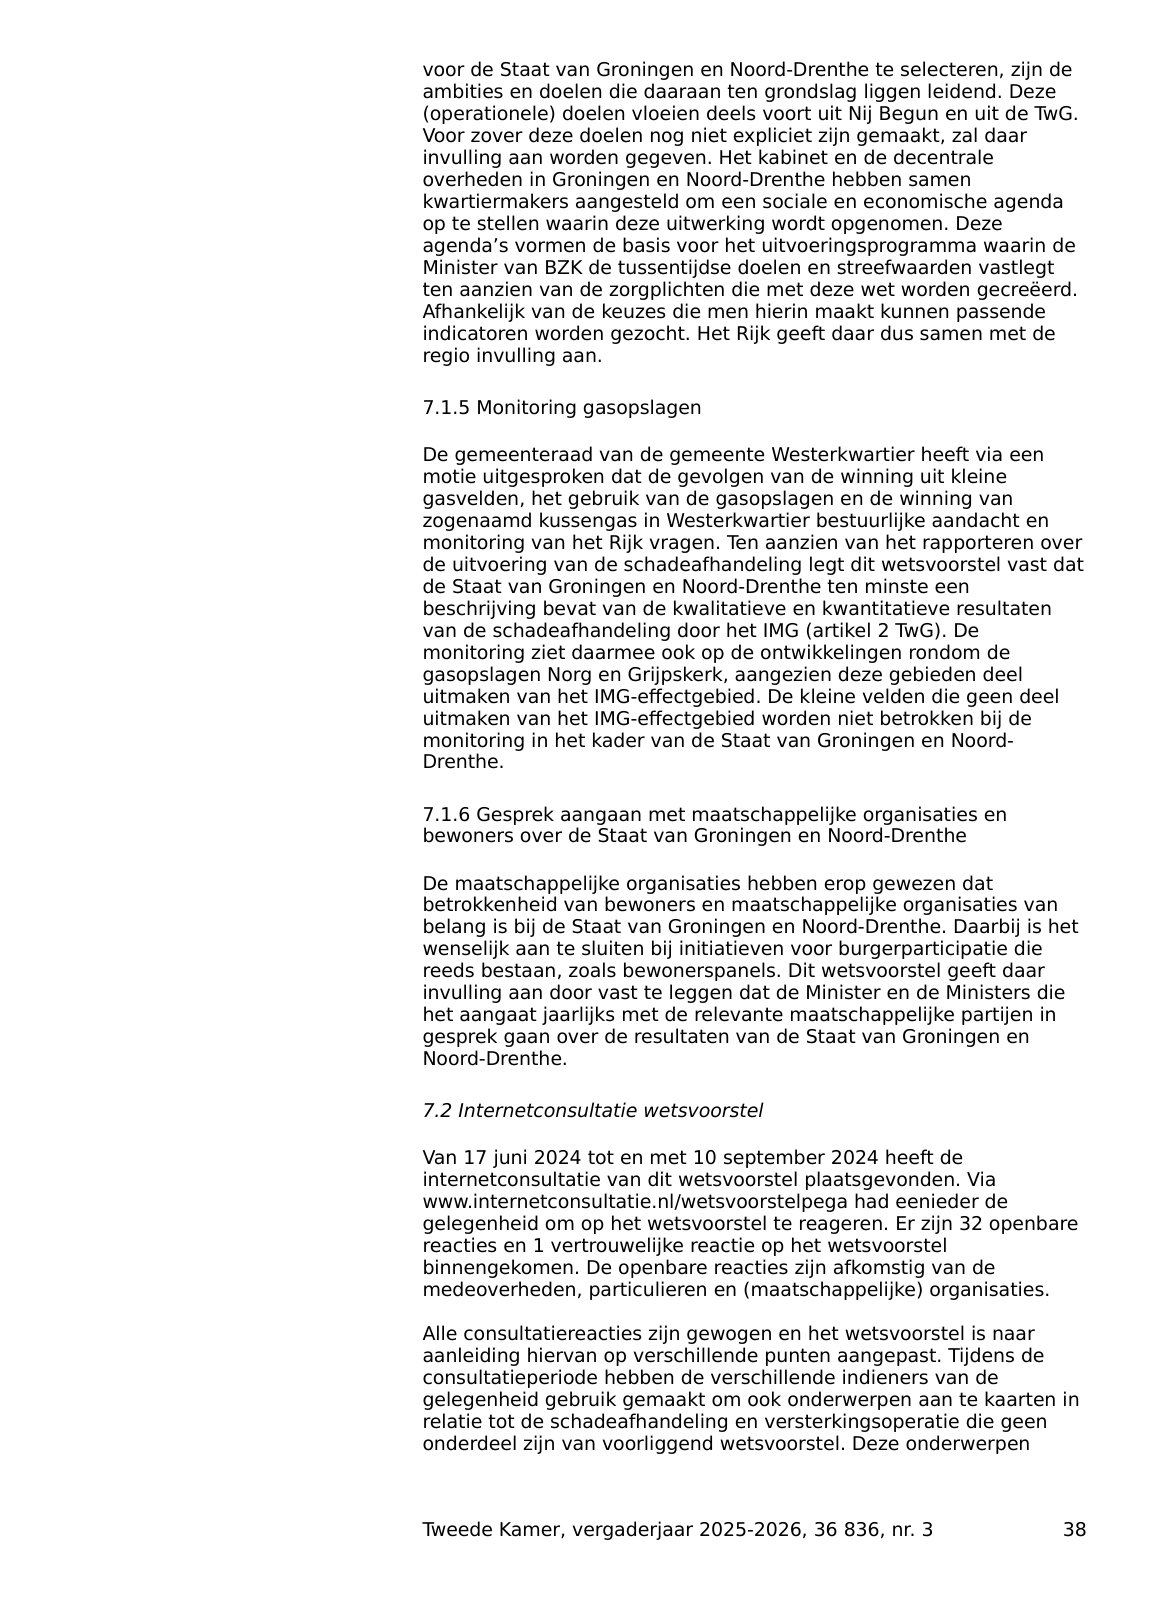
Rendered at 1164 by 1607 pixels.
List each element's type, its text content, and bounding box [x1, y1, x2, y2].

text Alle consultatiereacties zijn gewogen en het wetsvoorstel is naar aanleiding hiervan op verschillende punten aangepast. Tijdens de consultatieperiode hebben de verschillende indieners van de gelegenheid gebruik gemaakt om ook onderwerpen aan te kaarten in relatie tot de schadeafhandeling en versterkingsoperatie die geen onderdeel zijn van voorliggend wetsvoorstel. Deze onderwerpen [422, 1323, 1087, 1455]
text De maatschappelijke organisaties hebben erop gewezen dat betrokkenheid van bewoners en maatschappelijke organisaties van belang is bij de Staat van Groningen en Noord-Drenthe. Daarbij is het wenselijk aan te sluiten bij initiatieven voor burgerparticipatie die reeds bestaan, zoals bewonerspanels. Dit wetsvoorstel geeft daar invulling aan door vast te leggen dat de Minister en de Ministers die het aangaat jaarlijks met de relevante maatschappelijke partijen in gesprek gaan over de resultaten van de Staat van Groningen en Noord-Drenthe. [422, 872, 1087, 1070]
subtitle 7.1.6 Gesprek aangaan met maatschappelijke organisaties en bewoners over de Staat van Groningen en Noord-Drenthe [422, 803, 1087, 847]
subtitle 7.2 Internetconsultatie wetsvoorstel [422, 1100, 1087, 1122]
text De gemeenteraad van de gemeente Westerkwartier heeft via een motie uitgesproken dat de gevolgen van de winning uit kleine gasvelden, het gebruik van de gasopslagen en de winning van zogenaamd kussengas in Westerkwartier bestuurlijke aandacht en monitoring van het Rijk vragen. Ten aanzien van het rapporteren over de uitvoering van de schadeafhandeling legt dit wetsvoorstel vast dat de Staat van Groningen en Noord-Drenthe ten minste een beschrijving bevat van de kwalitatieve en kwantitatieve resultaten van de schadeafhandeling door het IMG (artikel 2 TwG). De monitoring ziet daarmee ook op de ontwikkelingen rondom de gasopslagen Norg en Grijpskerk, aangezien deze gebieden deel uitmaken van het IMG-effectgebied. De kleine velden die geen deel uitmaken van het IMG-effectgebied worden niet betrokken bij de monitoring in het kader van de Staat van Groningen en Noord-Drenthe. [422, 444, 1087, 773]
text Van 17 juni 2024 tot en met 10 september 2024 heeft de internetconsultatie van dit wetsvoorstel plaatsgevonden. Via www.internetconsultatie.nl/wetsvoorstelpega had eenieder de gelegenheid om op het wetsvoorstel te reageren. Er zijn 32 openbare reacties en 1 vertrouwelijke reactie op het wetsvoorstel binnengekomen. De openbare reacties zijn afkomstig van de medeoverheden, particulieren en (maatschappelijke) organisaties. [422, 1147, 1087, 1301]
text voor de Staat van Groningen en Noord-Drenthe te selecteren, zijn de ambities en doelen die daaraan ten grondslag liggen leidend. Deze (operationele) doelen vloeien deels voort uit Nij Begun en uit de TwG. Voor zover deze doelen nog niet expliciet zijn gemaakt, zal daar invulling aan worden gegeven. Het kabinet en de decentrale overheden in Groningen en Noord-Drenthe hebben samen kwartiermakers aangesteld om een sociale en economische agenda op te stellen waarin deze uitwerking wordt opgenomen. Deze agenda’s vormen de basis voor het uitvoeringsprogramma waarin de Minister van BZK de tussentijdse doelen en streefwaarden vastlegt ten aanzien van de zorgplichten die met deze wet worden gecreëerd. Afhankelijk van de keuzes die men hierin maakt kunnen passende indicatoren worden gezocht. Het Rijk geeft daar dus samen met de regio invulling aan. [422, 59, 1087, 367]
subtitle 7.1.5 Monitoring gasopslagen [422, 397, 1087, 419]
